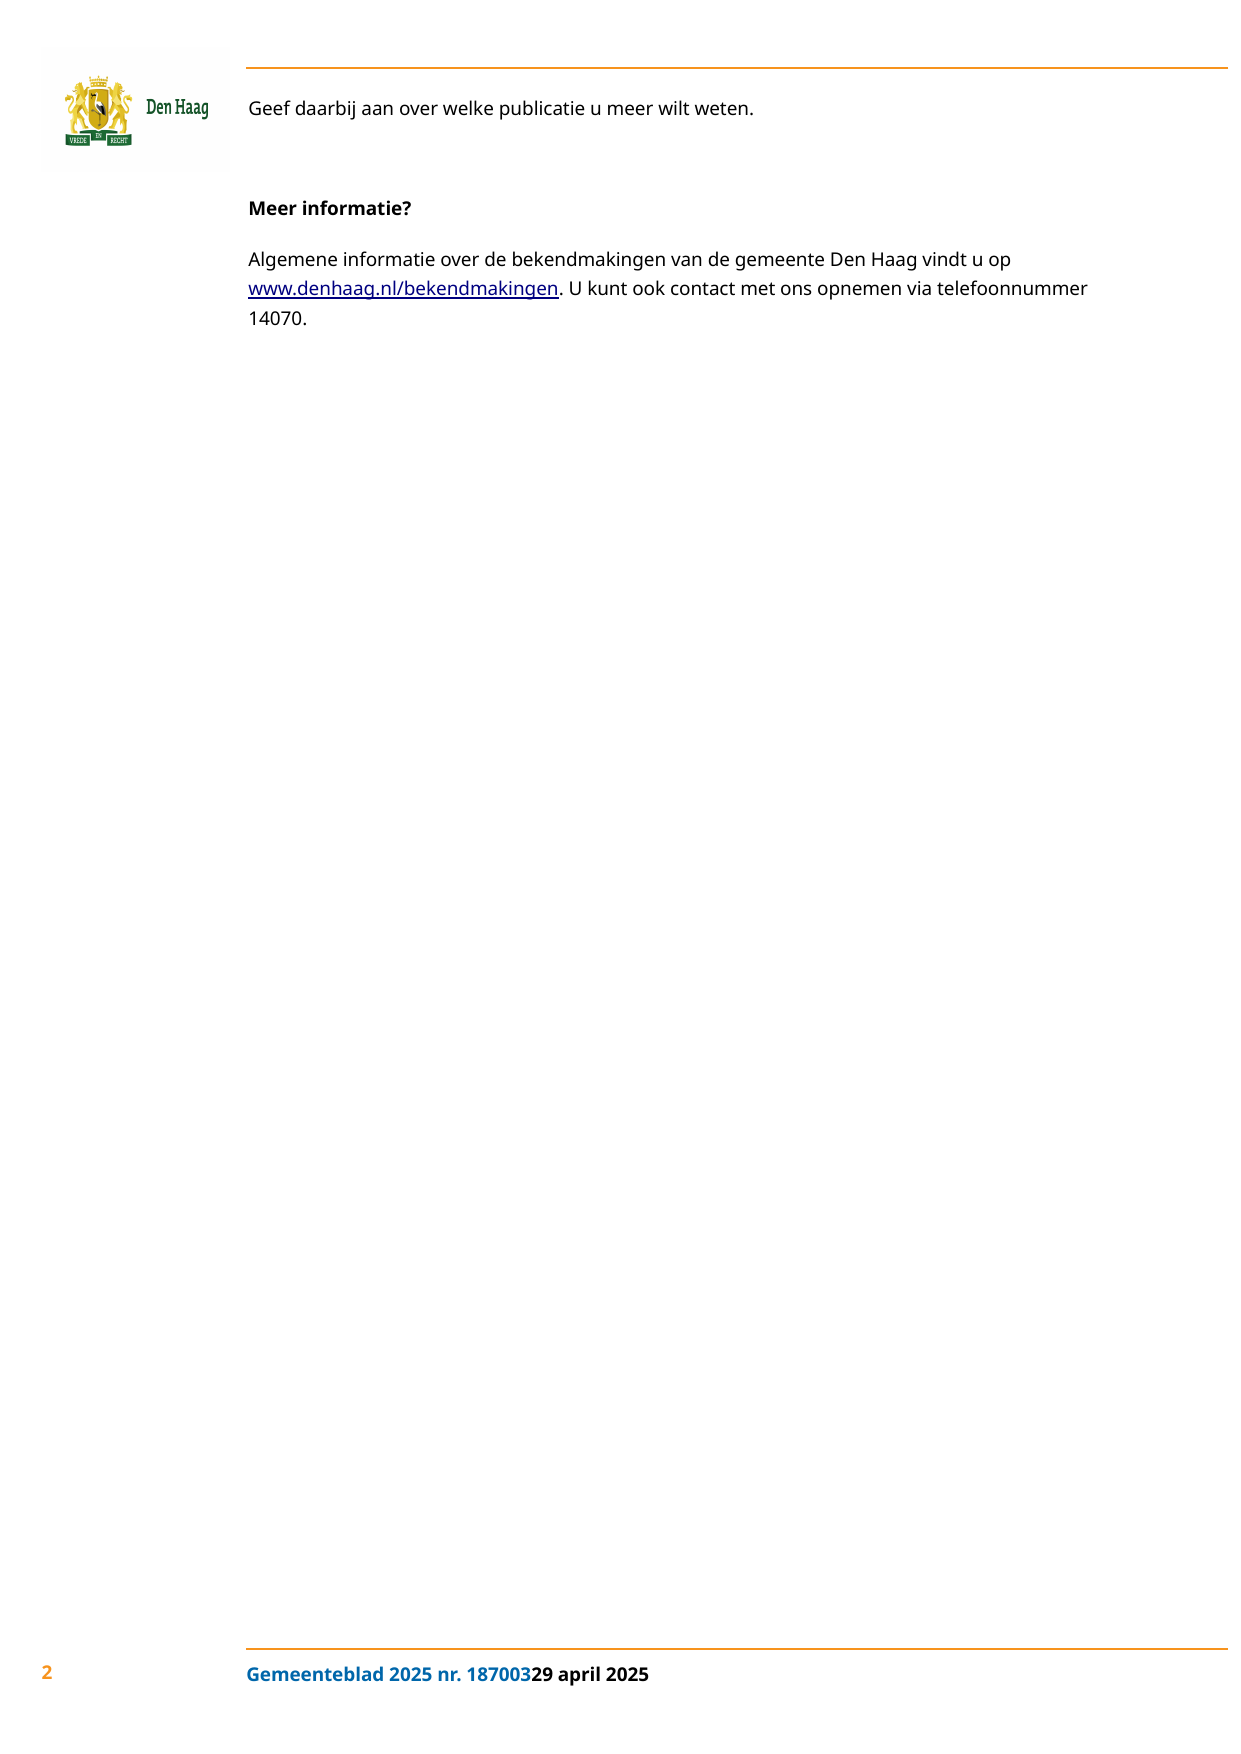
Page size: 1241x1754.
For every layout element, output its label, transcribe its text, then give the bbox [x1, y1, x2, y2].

text Algemene informatie over de bekendmakingen van de gemeente Den Haag vindt u op www.denhaag.nl/bekendmakingen. U kunt ook contact met ons opnemen via telefoonnummer 14070. [248, 246, 1152, 331]
picture [41, 47, 231, 172]
text Geef daarbij aan over welke publicatie u meer wilt weten. [248, 95, 1152, 121]
text Meer informatie? [248, 196, 1152, 221]
